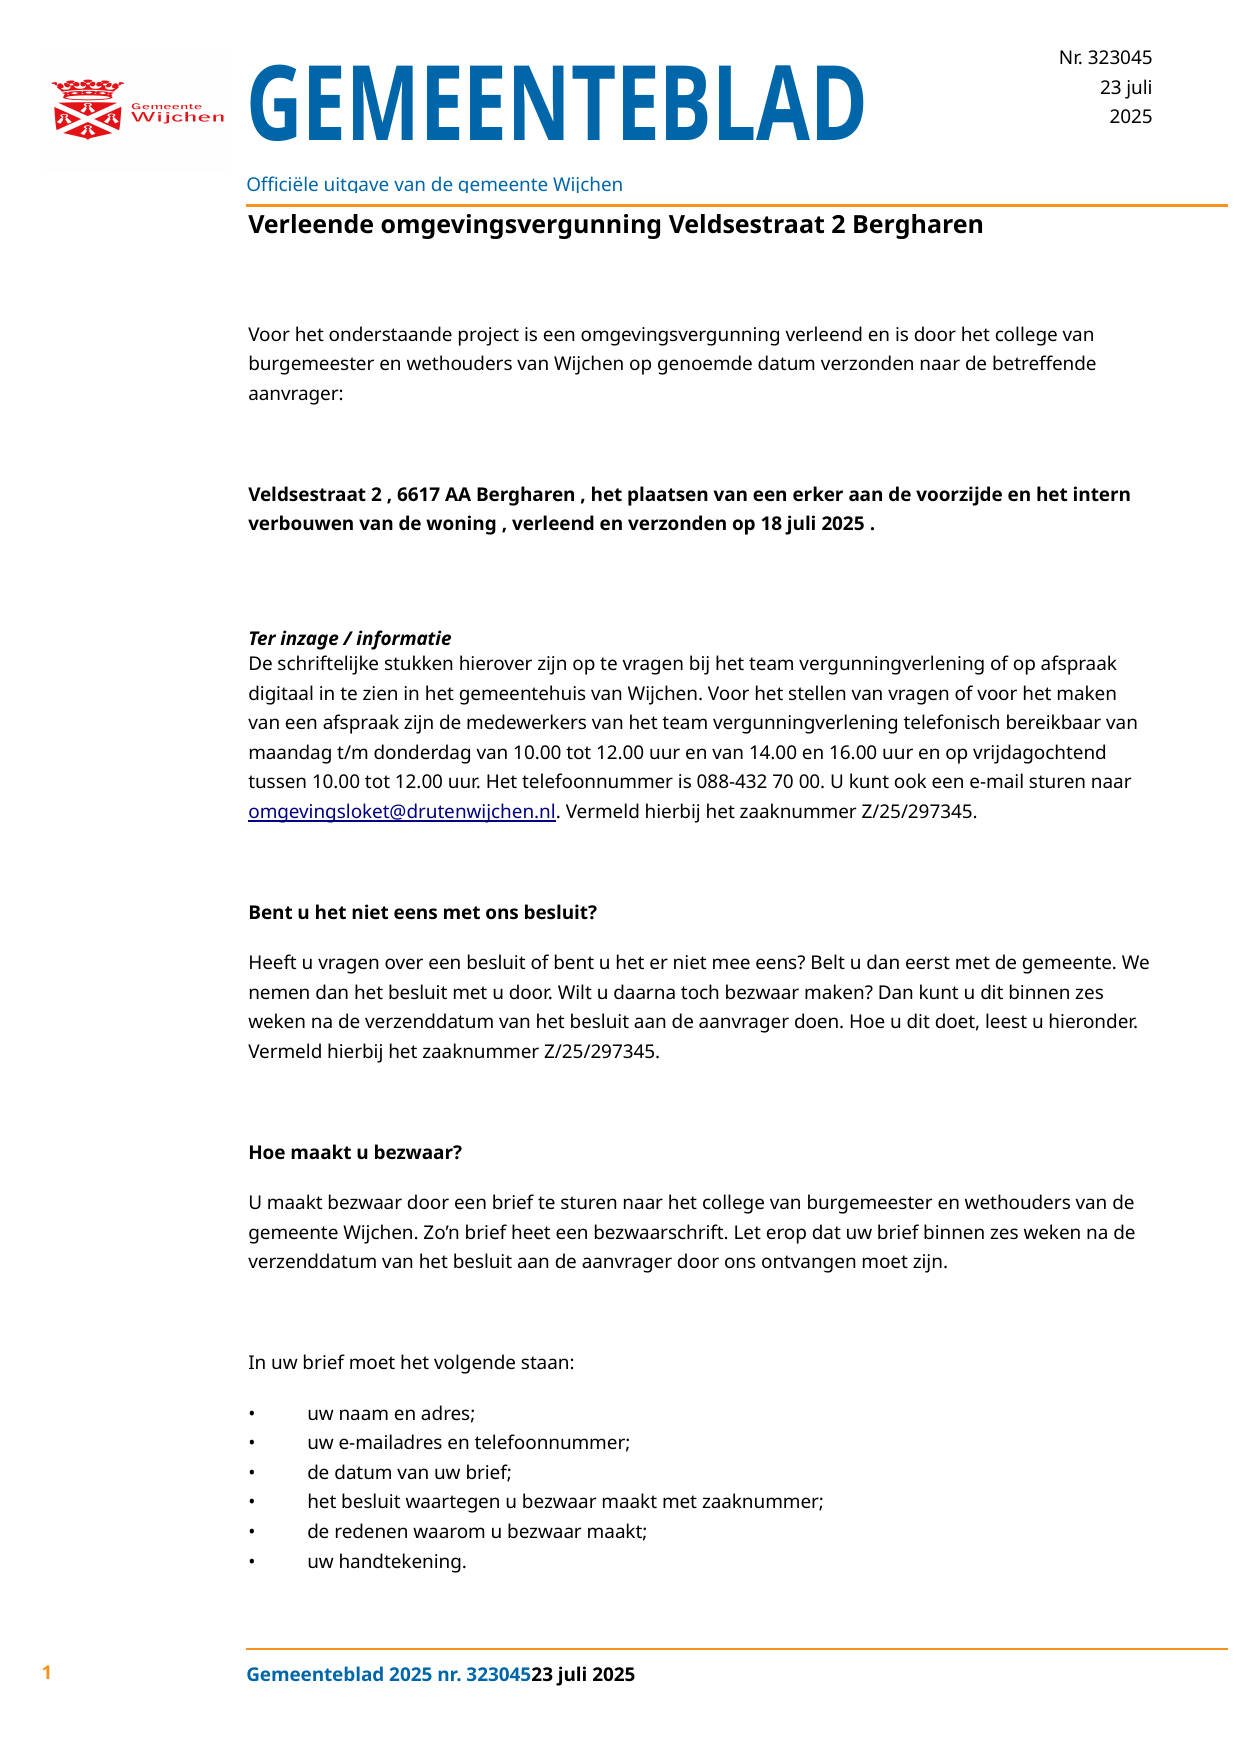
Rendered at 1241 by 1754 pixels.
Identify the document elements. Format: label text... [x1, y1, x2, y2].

picture [41, 47, 231, 172]
text U maakt bezwaar door een brief te sturen naar het college van burgemeester en wethouders van de gemeente Wijchen. Zo’n brief heet een bezwaarschrift. Let erop dat uw brief binnen zes weken na de verzenddatum van het besluit aan de aanvrager door ons ontvangen moet zijn. [248, 1189, 1152, 1274]
text In uw brief moet het volgende staan: [248, 1349, 1152, 1375]
list uw naam en adres; [248, 1400, 1152, 1426]
text Voor het onderstaande project is een omgevingsvergunning verleend en is door het college van burgemeester en wethouders van Wijchen op genoemde datum verzonden naar de betreffende aanvrager: [248, 321, 1152, 406]
text Veldsestraat 2 , 6617 AA Bergharen , het plaatsen van een erker aan de voorzijde en het intern verbouwen van de woning , verleend en verzonden op 18 juli 2025 . [248, 481, 1152, 536]
list het besluit waartegen u bezwaar maakt met zaaknummer; [248, 1489, 1152, 1514]
text De schriftelijke stukken hierover zijn op te vragen bij het team vergunningverlening of op afspraak digitaal in te zien in het gemeentehuis van Wijchen. Voor het stellen van vragen of voor het maken van een afspraak zijn de medewerkers van het team vergunningverlening telefonisch bereikbaar van maandag t/m donderdag van 10.00 tot 12.00 uur en van 14.00 en 16.00 uur en op vrijdagochtend tussen 10.00 tot 12.00 uur. Het telefoonnummer is 088-432 70 00. U kunt ook een e-mail sturen naar omgevingsloket@drutenwijchen.nl. Vermeld hierbij het zaaknummer Z/25/297345. [248, 650, 1152, 824]
list de datum van uw brief; [248, 1459, 1152, 1485]
text Heeft u vragen over een besluit of bent u het er niet mee eens? Belt u dan eerst met de gemeente. We nemen dan het besluit met u door. Wilt u daarna toch bezwaar maken? Dan kunt u dit binnen zes weken na de verzenddatum van het besluit aan de aanvrager doen. Hoe u dit doet, leest u hieronder. Vermeld hierbij het zaaknummer Z/25/297345. [248, 949, 1152, 1064]
text Bent u het niet eens met ons besluit? [248, 899, 1152, 925]
text Ter inzage / informatie [248, 625, 1152, 650]
text Hoe maakt u bezwaar? [248, 1139, 1152, 1165]
list de redenen waarom u bezwaar maakt; [248, 1518, 1152, 1544]
text Verleende omgevingsvergunning Veldsestraat 2 Bergharen [248, 207, 1152, 241]
list uw e-mailadres en telefoonnummer; [248, 1429, 1152, 1455]
list uw handtekening. [248, 1548, 1152, 1574]
